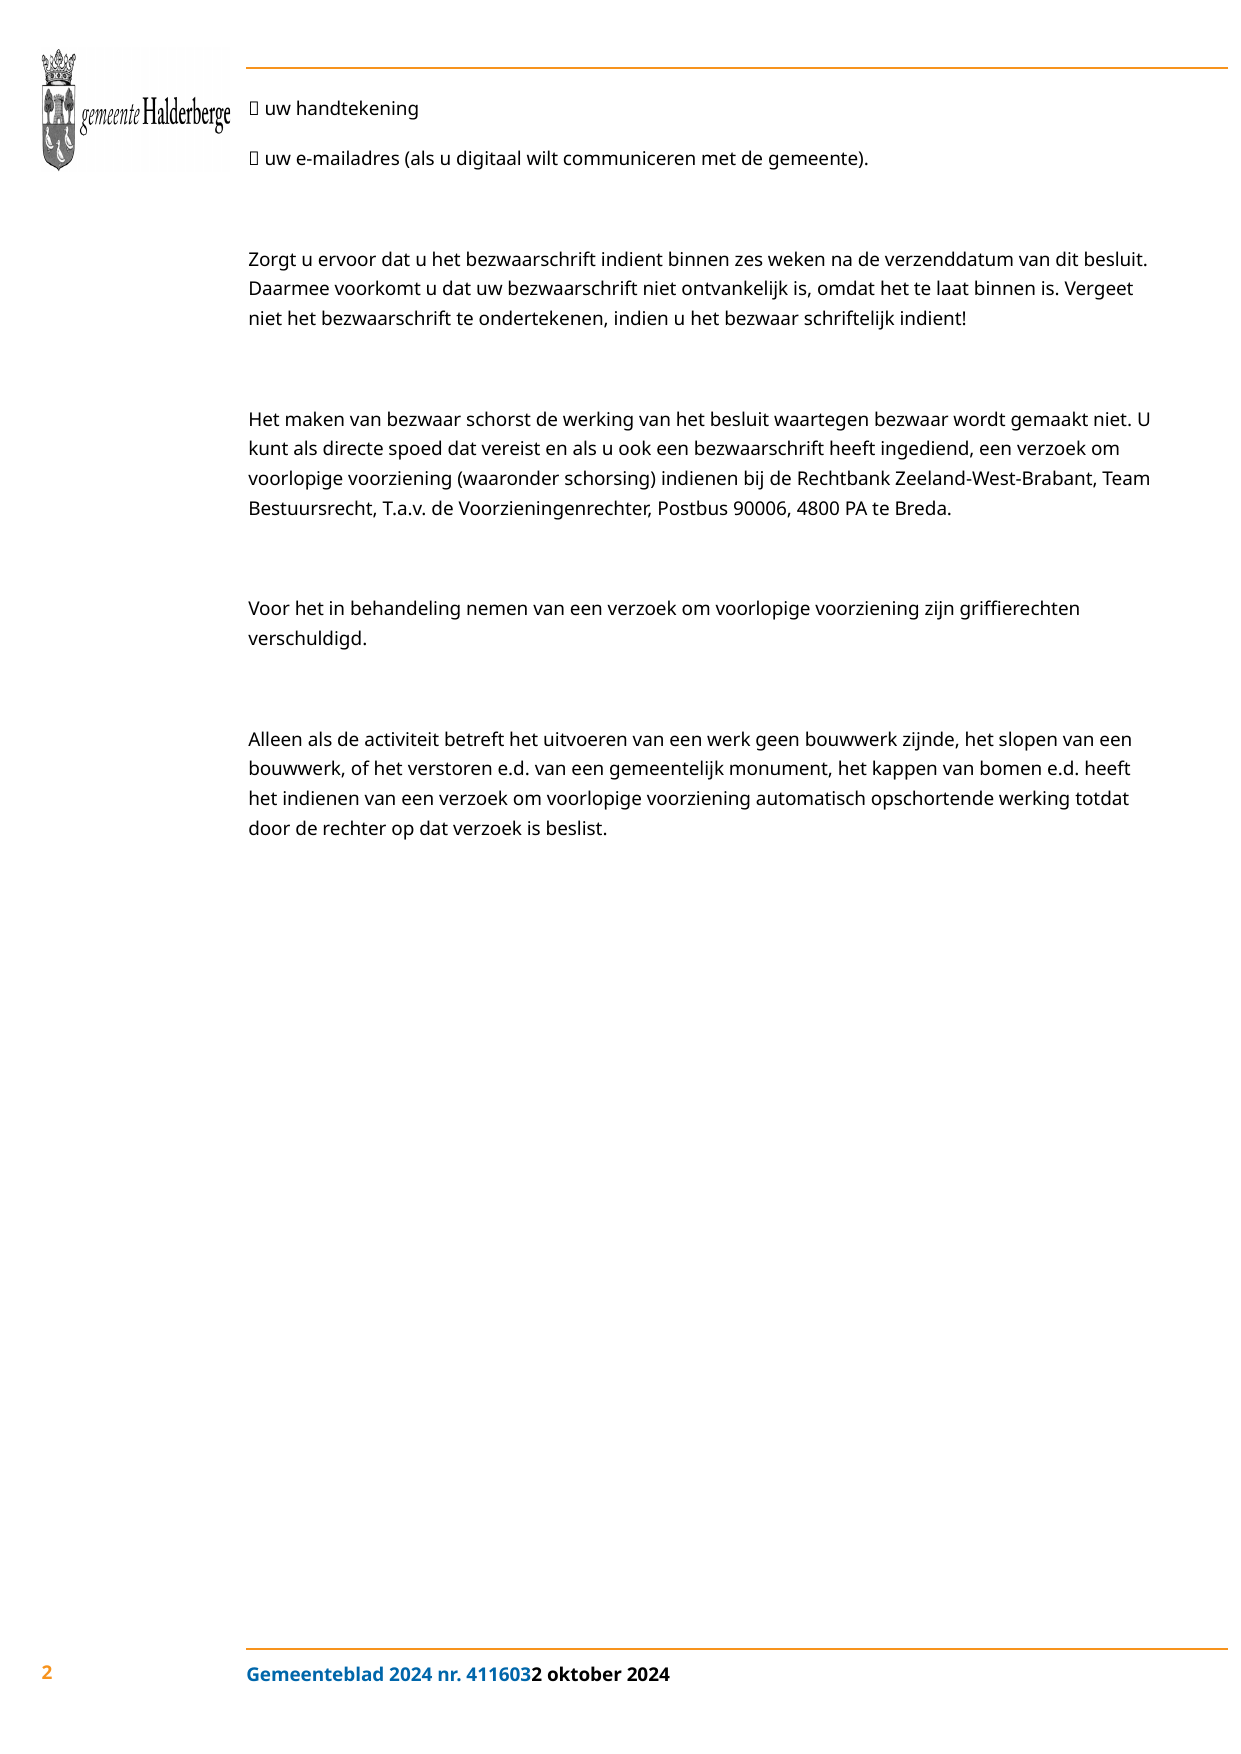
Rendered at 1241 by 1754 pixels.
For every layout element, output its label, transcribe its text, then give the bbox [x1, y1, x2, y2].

text Zorgt u ervoor dat u het bezwaarschrift indient binnen zes weken na de verzenddatum van dit besluit. Daarmee voorkomt u dat uw bezwaarschrift niet ontvankelijk is, omdat het te laat binnen is. Vergeet niet het bezwaarschrift te ondertekenen, indien u het bezwaar schriftelijk indient! [248, 246, 1152, 331]
picture [41, 47, 231, 172]
text Het maken van bezwaar schorst de werking van het besluit waartegen bezwaar wordt gemaakt niet. U kunt als directe spoed dat vereist en als u ook een bezwaarschrift heeft ingediend, een verzoek om voorlopige voorziening (waaronder schorsing) indienen bij de Rechtbank Zeeland-West-Brabant, Team Bestuursrecht, T.a.v. de Voorzieningenrechter, Postbus 90006, 4800 PA te Breda. [248, 406, 1152, 521]
text Alleen als de activiteit betreft het uitvoeren van een werk geen bouwwerk zijnde, het slopen van een bouwwerk, of het verstoren e.d. van een gemeentelijk monument, het kappen van bomen e.d. heeft het indienen van een verzoek om voorlopige voorziening automatisch opschortende werking totdat door de rechter op dat verzoek is beslist. [248, 726, 1152, 841]
text  uw e-mailadres (als u digitaal wilt communiceren met de gemeente). [248, 145, 1152, 171]
text  uw handtekening [248, 95, 1152, 121]
text Voor het in behandeling nemen van een verzoek om voorlopige voorziening zijn griffierechten verschuldigd. [248, 596, 1152, 651]
